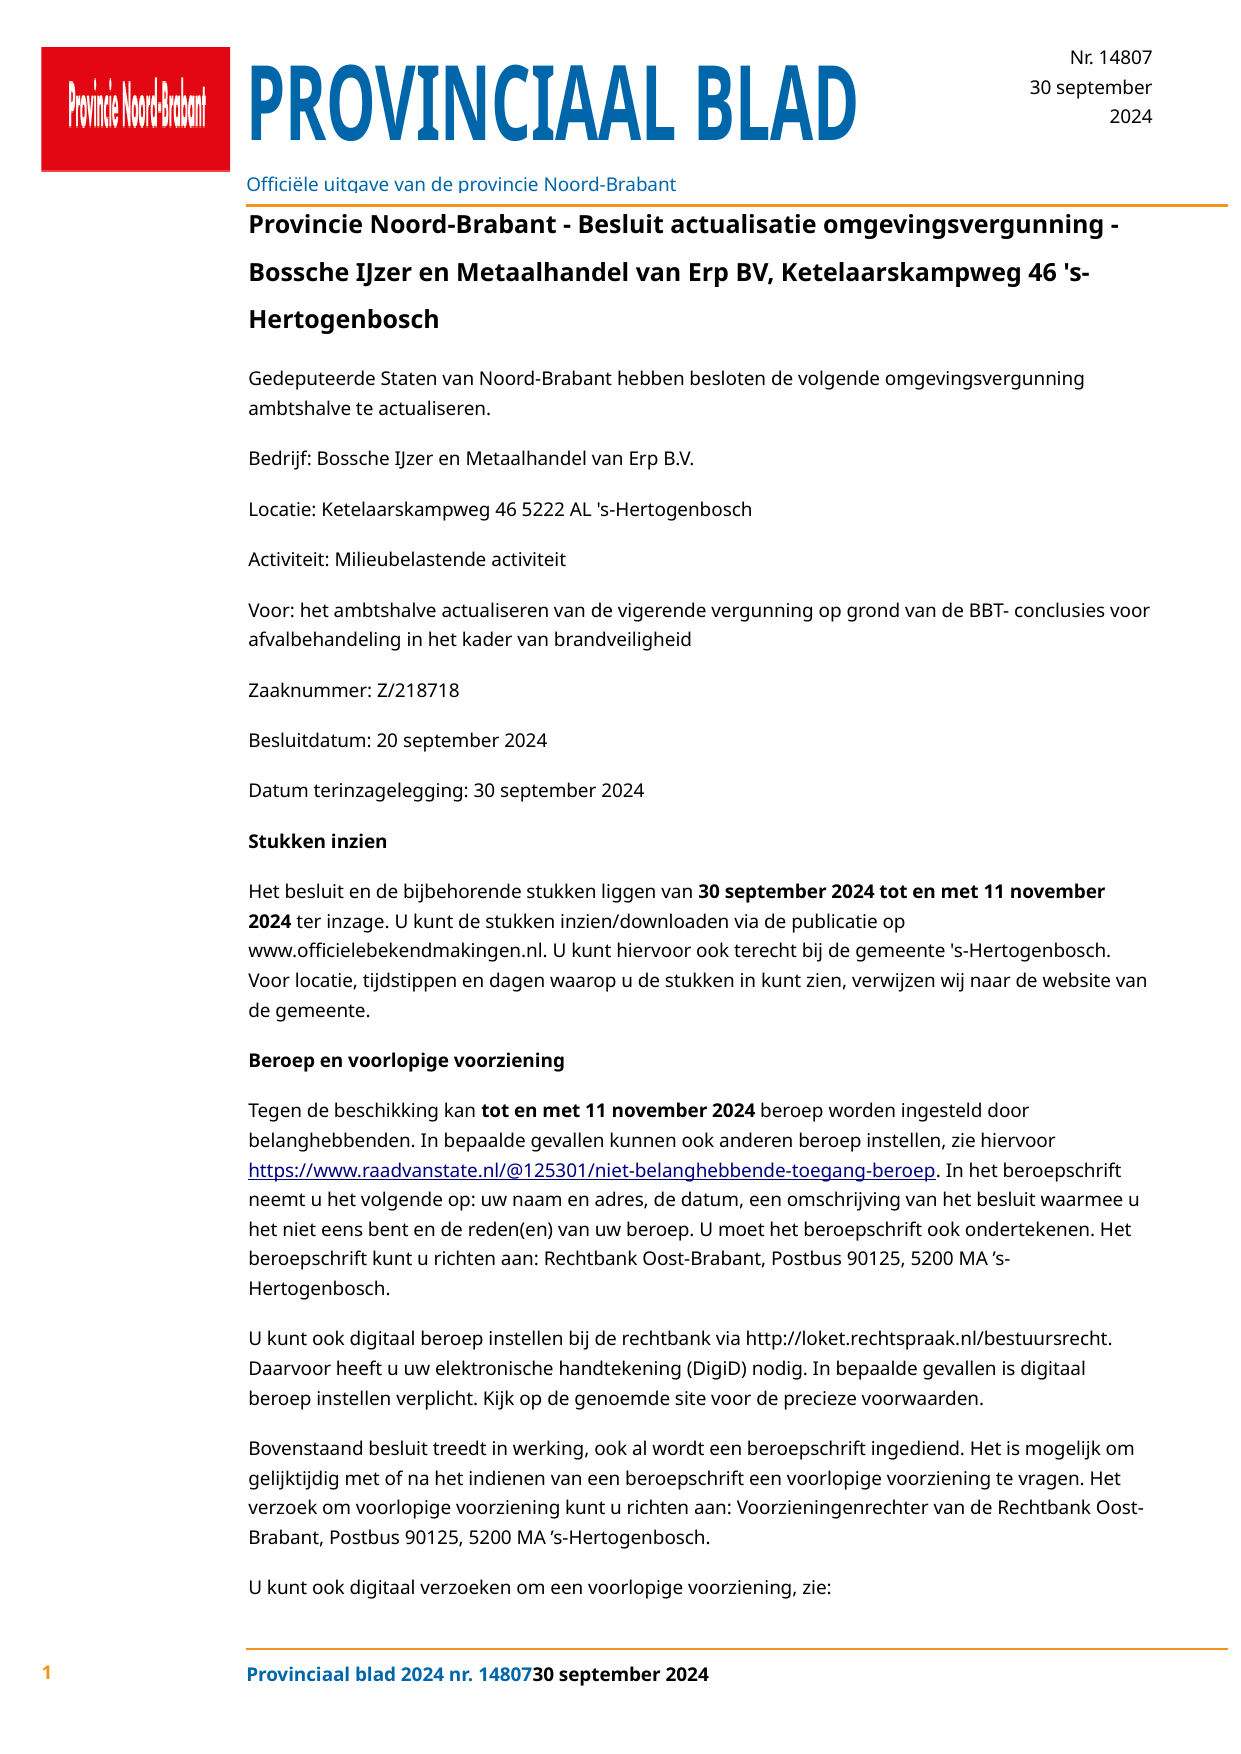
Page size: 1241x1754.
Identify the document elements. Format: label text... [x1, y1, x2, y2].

text Bovenstaand besluit treedt in werking, ook al wordt een beroepschrift ingediend. Het is mogelijk om gelijktijdig met of na het indienen van een beroepschrift een voorlopige voorziening te vragen. Het verzoek om voorlopige voorziening kunt u richten aan: Voorzieningenrechter van de Rechtbank Oost-Brabant, Postbus 90125, 5200 MA ’s-Hertogenbosch. [248, 1435, 1152, 1549]
text U kunt ook digitaal beroep instellen bij de rechtbank via http://loket.rechtspraak.nl/bestuursrecht. Daarvoor heeft u uw elektronische handtekening (DigiD) nodig. In bepaalde gevallen is digitaal beroep instellen verplicht. Kijk op de genoemde site voor de precieze voorwaarden. [248, 1326, 1152, 1410]
text Het besluit en de bijbehorende stukken liggen van 30 september 2024 tot en met 11 november 2024 ter inzage. U kunt de stukken inzien/downloaden via de publicatie op www.officielebekendmakingen.nl. U kunt hiervoor ook terecht bij de gemeente 's-Hertogenbosch. Voor locatie, tijdstippen en dagen waarop u de stukken in kunt zien, verwijzen wij naar de website van de gemeente. [248, 878, 1152, 1022]
picture [41, 47, 231, 172]
text Tegen de beschikking kan tot en met 11 november 2024 beroep worden ingesteld door belanghebbenden. In bepaalde gevallen kunnen ook anderen beroep instellen, zie hiervoor https://www.raadvanstate.nl/@125301/niet-belanghebbende-toegang-beroep. In het beroepschrift neemt u het volgende op: uw naam en adres, de datum, een omschrijving van het besluit waarmee u het niet eens bent en de reden(en) van uw beroep. U moet het beroepschrift ook ondertekenen. Het beroepschrift kunt u richten aan: Rechtbank Oost-Brabant, Postbus 90125, 5200 MA ’s-Hertogenbosch. [248, 1098, 1152, 1301]
text Bedrijf: Bossche IJzer en Metaalhandel van Erp B.V. [248, 446, 1152, 471]
text Stukken inzien [248, 828, 1152, 854]
text Gedeputeerde Staten van Noord-Brabant hebben besloten de volgende omgevingsvergunning ambtshalve te actualiseren. [248, 366, 1152, 421]
text Locatie: Ketelaarskampweg 46 5222 AL 's-Hertogenbosch [248, 496, 1152, 522]
text Provincie Noord-Brabant - Besluit actualisatie omgevingsvergunning - Bossche IJzer en Metaalhandel van Erp BV, Ketelaarskampweg 46 's-Hertogenbosch [248, 207, 1152, 336]
text Besluitdatum: 20 september 2024 [248, 727, 1152, 753]
text Zaaknummer: Z/218718 [248, 677, 1152, 702]
text Activiteit: Milieubelastende activiteit [248, 546, 1152, 572]
text Voor: het ambtshalve actualiseren van de vigerende vergunning op grond van de BBT- conclusies voor afvalbehandeling in het kader van brandveiligheid [248, 597, 1152, 652]
text Beroep en voorlopige voorziening [248, 1047, 1152, 1073]
text Datum terinzagelegging: 30 september 2024 [248, 778, 1152, 803]
text U kunt ook digitaal verzoeken om een voorlopige voorziening, zie: [248, 1574, 1152, 1600]
